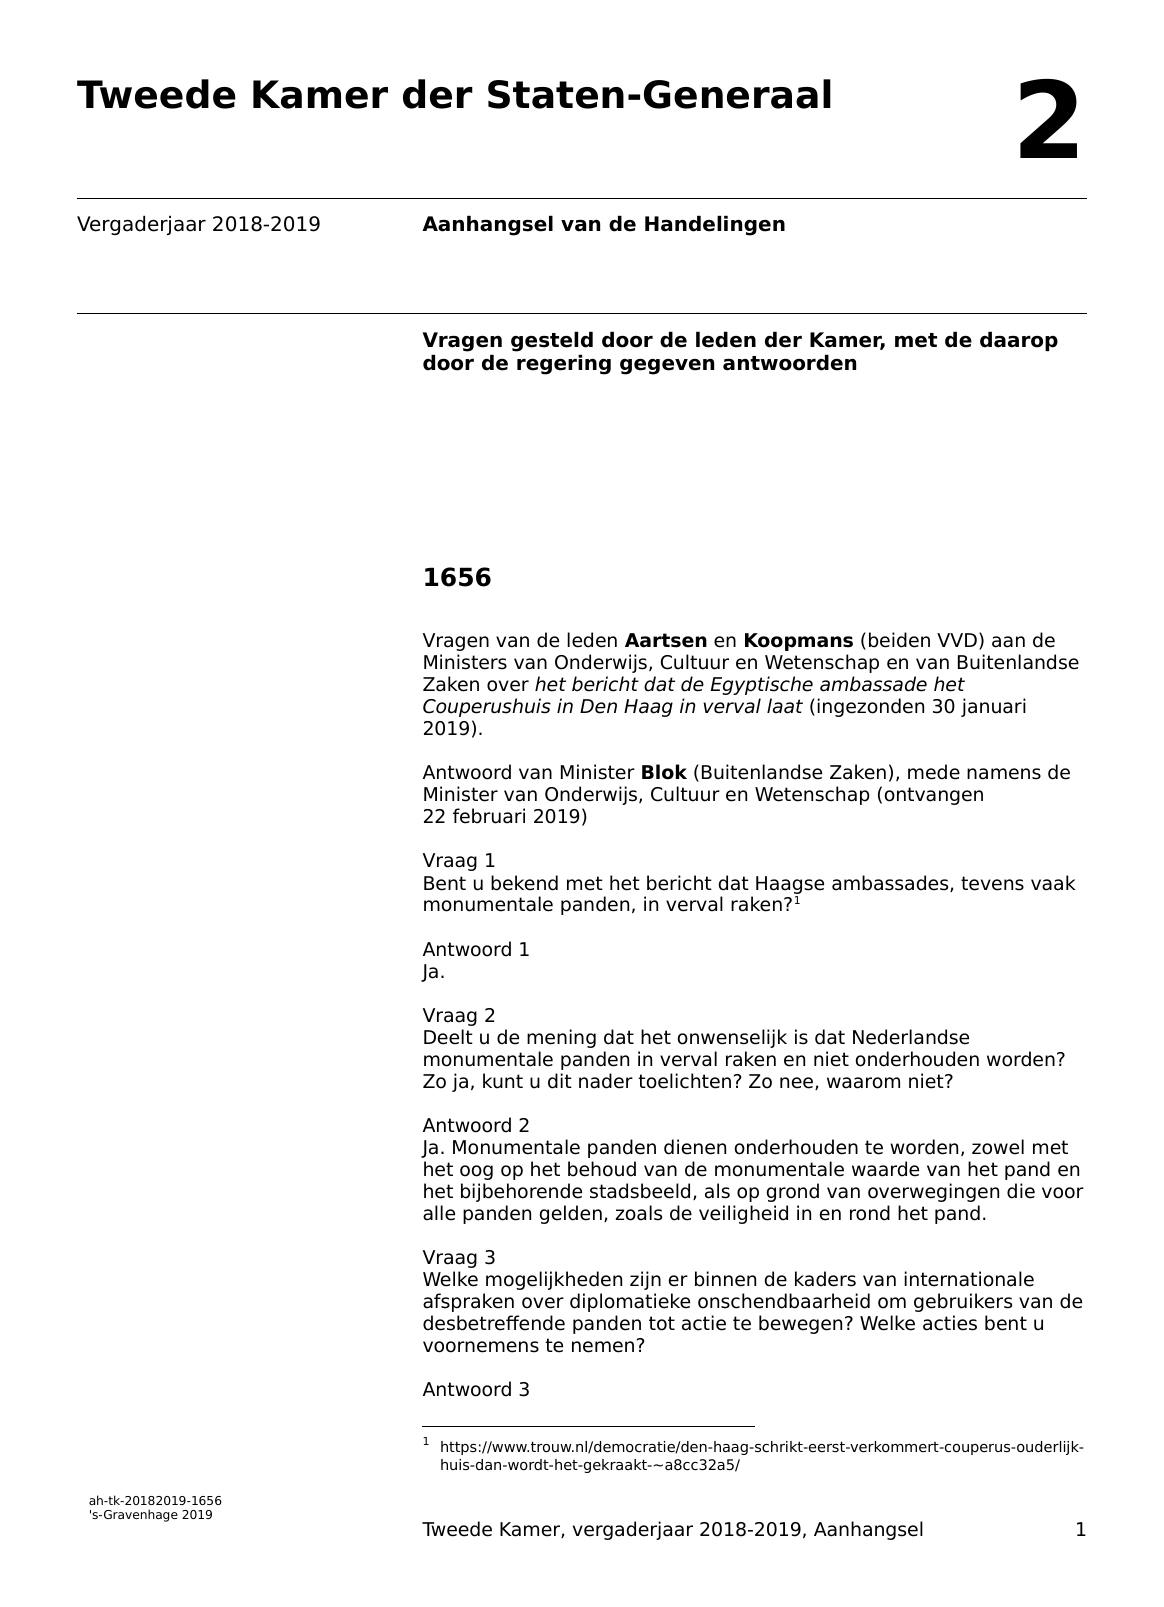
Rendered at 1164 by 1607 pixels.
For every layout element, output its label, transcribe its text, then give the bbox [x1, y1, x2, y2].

text Ja. [422, 961, 1087, 982]
table_cell Vragen gesteld door de leden der Kamer, met de daarop door de regering gegeven antwoorden [422, 314, 1087, 375]
text ah-tk-20182019-1656 [88, 1494, 323, 1508]
text Deelt u de mening dat het onwenselijk is dat Nederlandse monumentale panden in verval raken en niet onderhouden worden? Zo ja, kunt u dit nader toelichten? Zo nee, waarom niet? [422, 1027, 1087, 1093]
text Ja. Monumentale panden dienen onderhouden te worden, zowel met het oog op het behoud van de monumentale waarde van het pand en het bijbehorende stadsbeeld, als op grond van overwegingen die voor alle panden gelden, zoals de veiligheid in en rond het pand. [422, 1137, 1087, 1225]
text Antwoord 2 [422, 1115, 1087, 1137]
text Antwoord 1 [422, 938, 1087, 961]
table_header Tweede Kamer der Staten-Generaal [77, 59, 886, 198]
table_cell Aanhangsel van de Handelingen [422, 199, 1087, 313]
table_cell [77, 314, 422, 375]
text Vraag 3 [422, 1247, 1087, 1269]
text Welke mogelijkheden zijn er binnen de kaders van internationale afspraken over diplomatieke onschendbaarheid om gebruikers van de desbetreffende panden tot actie te bewegen? Welke acties bent u voornemens te nemen? [422, 1269, 1087, 1357]
text Antwoord van Minister Blok (Buitenlandse Zaken), mede namens de Minister van Onderwijs, Cultuur en Wetenschap (ontvangen 22 februari 2019) [422, 762, 1087, 828]
table_header 2 [886, 59, 1087, 198]
text Bent u bekend met het bericht dat Haagse ambassades, tevens vaak monumentale panden, in verval raken? [422, 872, 1087, 916]
text Vraag 1 [422, 850, 1087, 872]
text Vragen van de leden Aartsen en Koopmans (beiden VVD) aan de Ministers van Onderwijs, Cultuur en Wetenschap en van Buitenlandse Zaken over het bericht dat de Egyptische ambassade het Couperushuis in Den Haag in verval laat (ingezonden 30 januari 2019). [422, 630, 1087, 740]
text 1656 [422, 563, 1087, 592]
text 's-Gravenhage 2019 [88, 1508, 323, 1522]
text https://www.trouw.nl/democratie/den-haag-schrikt-eerst-verkommert-couperus-ouderlijk-huis-dan-wordt-het-gekraakt-~a8cc32a5/ [422, 1435, 1087, 1474]
table_cell Vergaderjaar 2018-2019 [77, 199, 422, 313]
text Antwoord 3 [422, 1379, 1087, 1401]
text Vraag 2 [422, 1005, 1087, 1027]
